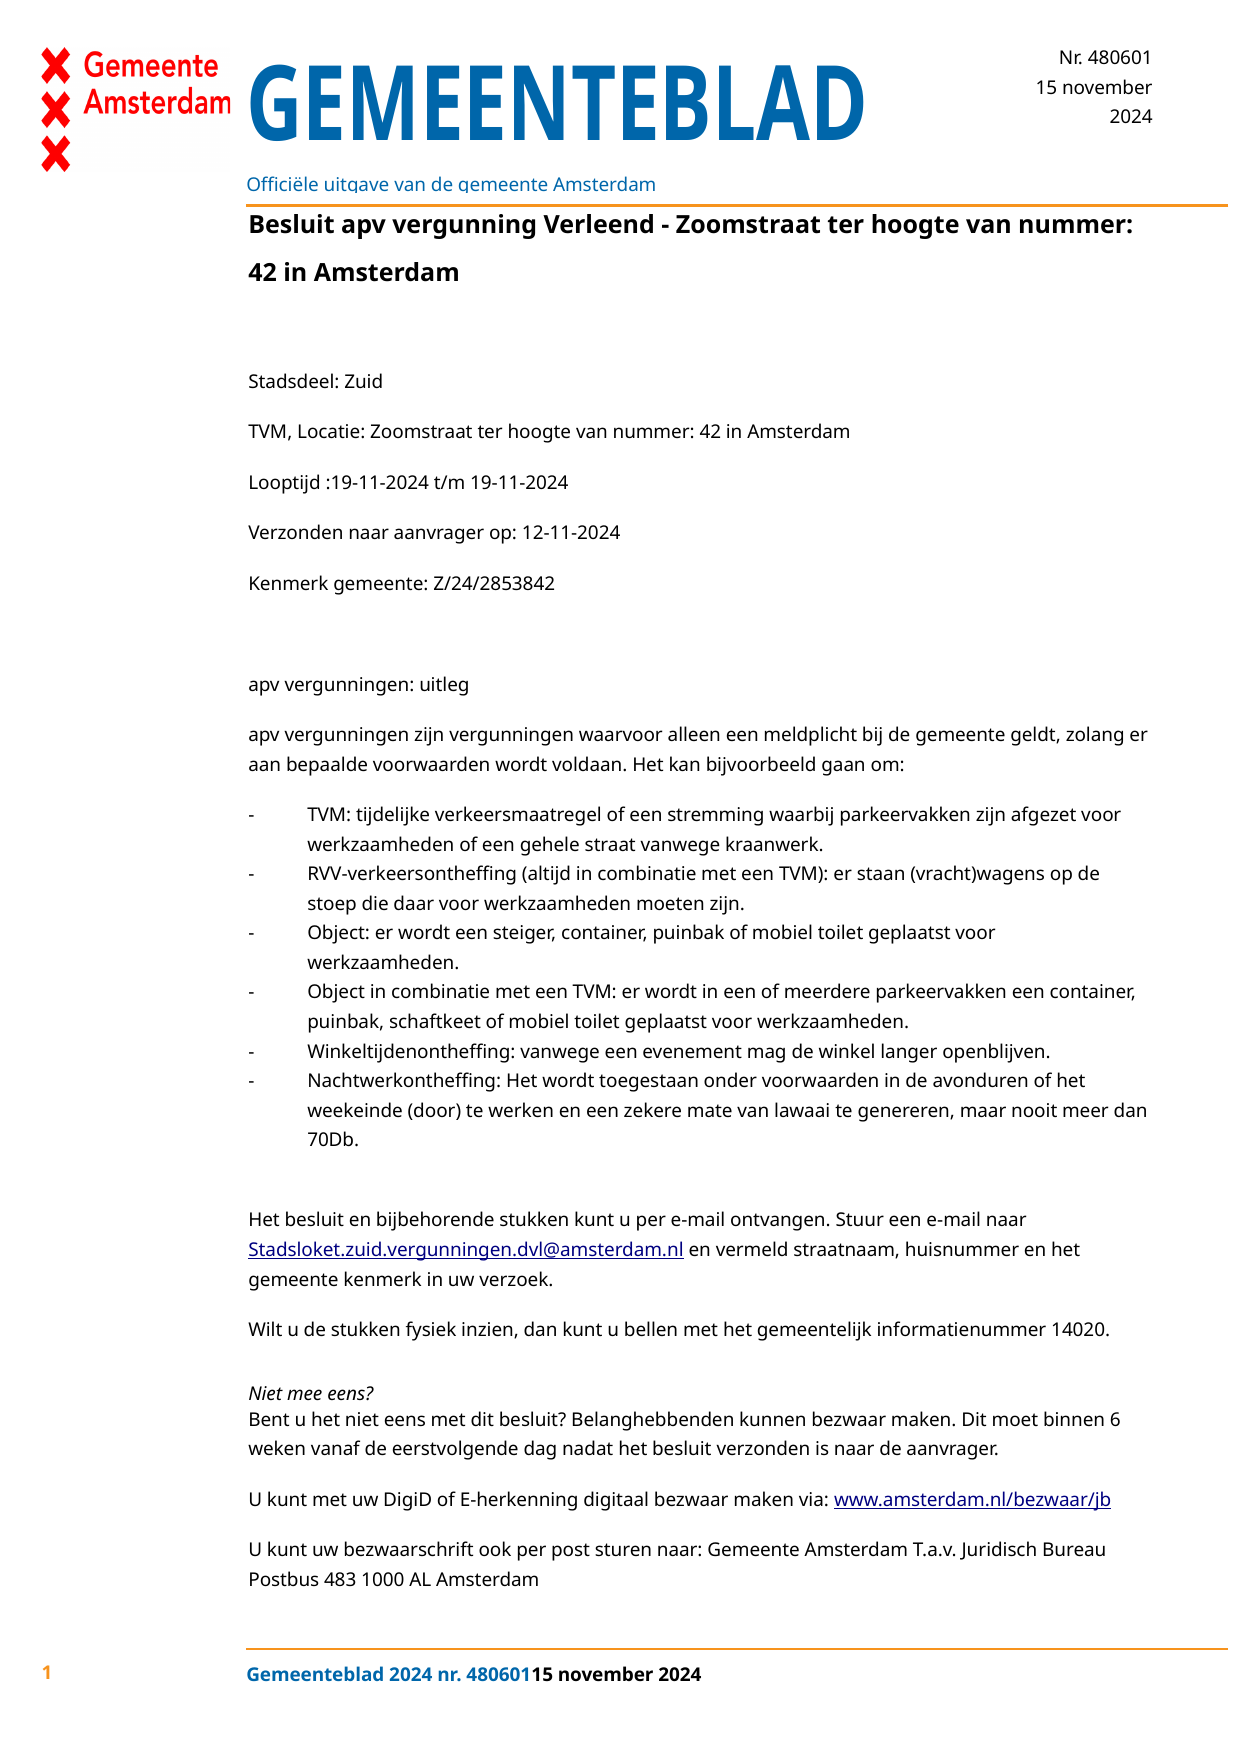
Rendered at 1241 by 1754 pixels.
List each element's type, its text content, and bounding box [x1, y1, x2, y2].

list Nachtwerkontheffing: Het wordt toegestaan onder voorwaarden in de avonduren of het weekeinde (door) te werken en een zekere mate van lawaai te genereren, maar nooit meer dan 70Db. [248, 1067, 1152, 1152]
list Object: er wordt een steiger, container, puinbak of mobiel toilet geplaatst voor werkzaamheden. [248, 919, 1152, 975]
text apv vergunningen: uitleg [248, 671, 1152, 697]
text apv vergunningen zijn vergunningen waarvoor alleen een meldplicht bij de gemeente geldt, zolang er aan bepaalde voorwaarden wordt voldaan. Het kan bijvoorbeeld gaan om: [248, 721, 1152, 777]
text TVM, Locatie: Zoomstraat ter hoogte van nummer: 42 in Amsterdam [248, 419, 1152, 444]
text Kenmerk gemeente: Z/24/2853842 [248, 570, 1152, 596]
text U kunt met uw DigiD of E-herkenning digitaal bezwaar maken via: www.amsterdam.nl/bezwaar/jb [248, 1486, 1152, 1512]
text U kunt uw bezwaarschrift ook per post sturen naar: Gemeente Amsterdam T.a.v. Juridisch Bureau Postbus 483 1000 AL Amsterdam [248, 1536, 1152, 1592]
list RVV-verkeersontheffing (altijd in combinatie met een TVM): er staan (vracht)wagens op de stoep die daar voor werkzaamheden moeten zijn. [248, 860, 1152, 916]
list Winkeltijdenontheffing: vanwege een evenement mag de winkel langer openblijven. [248, 1038, 1152, 1064]
list TVM: tijdelijke verkeersmaatregel of een stremming waarbij parkeervakken zijn afgezet voor werkzaamheden of een gehele straat vanwege kraanwerk. [248, 801, 1152, 857]
text Looptijd :19-11-2024 t/m 19-11-2024 [248, 469, 1152, 495]
text Stadsdeel: Zuid [248, 368, 1152, 394]
text Bent u het niet eens met dit besluit? Belanghebbenden kunnen bezwaar maken. Dit moet binnen 6 weken vanaf de eerstvolgende dag nadat het besluit verzonden is naar de aanvrager. [248, 1406, 1152, 1461]
picture [41, 47, 231, 172]
text Besluit apv vergunning Verleend - Zoomstraat ter hoogte van nummer: 42 in Amsterdam [248, 207, 1152, 288]
text Niet mee eens? [248, 1380, 1152, 1406]
text Verzonden naar aanvrager op: 12-11-2024 [248, 519, 1152, 545]
text Het besluit en bijbehorende stukken kunt u per e-mail ontvangen. Stuur een e-mail naar Stadsloket.zuid.vergunningen.dvl@amsterdam.nl en vermeld straatnaam, huisnummer en het gemeente kenmerk in uw verzoek. [248, 1207, 1152, 1292]
list Object in combinatie met een TVM: er wordt in een of meerdere parkeervakken een container, puinbak, schaftkeet of mobiel toilet geplaatst voor werkzaamheden. [248, 979, 1152, 1034]
text Wilt u de stukken fysiek inzien, dan kunt u bellen met het gemeentelijk informatienummer 14020. [248, 1316, 1152, 1342]
